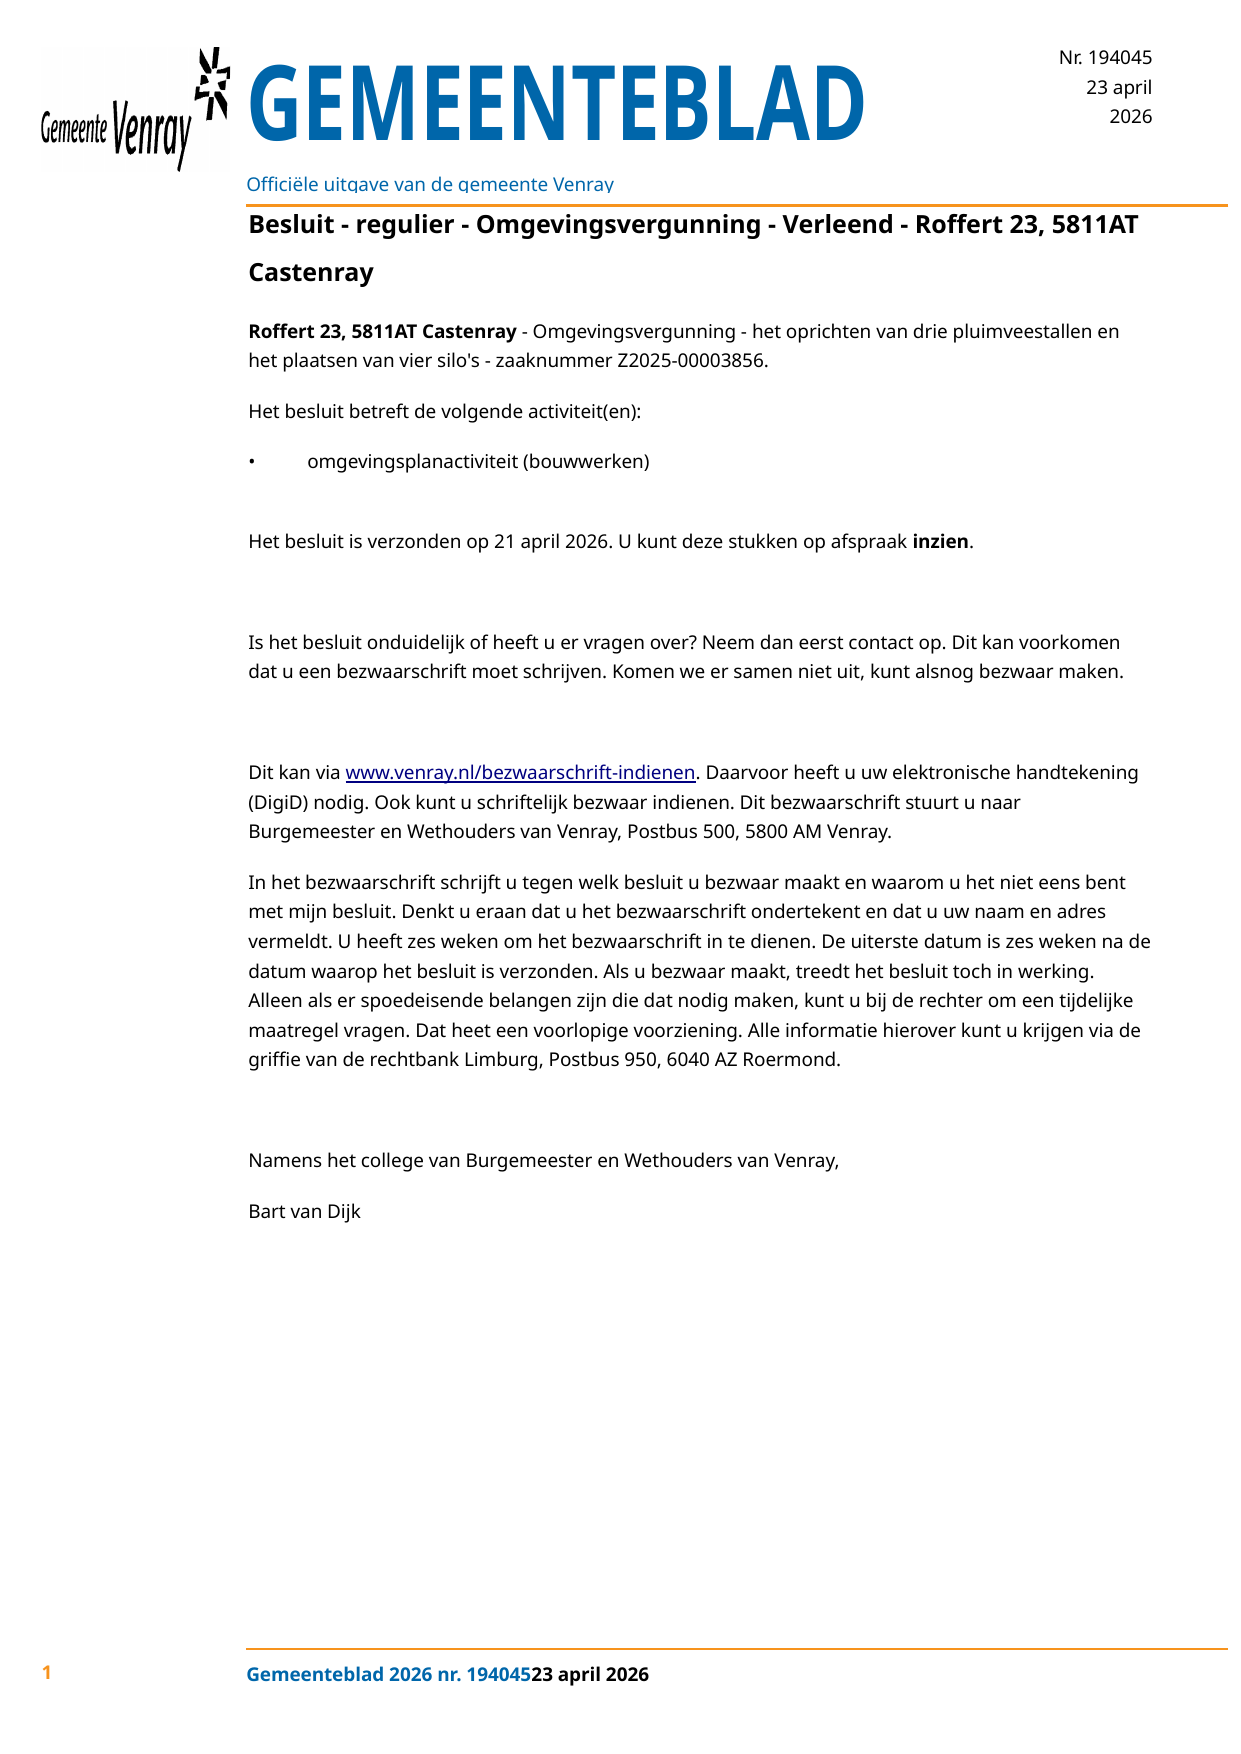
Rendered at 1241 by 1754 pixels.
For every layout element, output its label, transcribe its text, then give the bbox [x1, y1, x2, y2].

text Het besluit betreft de volgende activiteit(en): [248, 398, 1152, 424]
text Roffert 23, 5811AT Castenray - Omgevingsvergunning - het oprichten van drie pluimveestallen en het plaatsen van vier silo's - zaaknummer Z2025-00003856. [248, 318, 1152, 373]
text Dit kan via www.venray.nl/bezwaarschrift-indienen. Daarvoor heeft u uw elektronische handtekening (DigiD) nodig. Ook kunt u schriftelijk bezwaar indienen. Dit bezwaarschrift stuurt u naar Burgemeester en Wethouders van Venray, Postbus 500, 5800 AM Venray. [248, 759, 1152, 844]
text In het bezwaarschrift schrijft u tegen welk besluit u bezwaar maakt en waarom u het niet eens bent met mijn besluit. Denkt u eraan dat u het bezwaarschrift ondertekent en dat u uw naam en adres vermeldt. U heeft zes weken om het bezwaarschrift in te dienen. De uiterste datum is zes weken na de datum waarop het besluit is verzonden. Als u bezwaar maakt, treedt het besluit toch in werking. Alleen als er spoedeisende belangen zijn die dat nodig maken, kunt u bij de rechter om een tijdelijke maatregel vragen. Dat heet een voorlopige voorziening. Alle informatie hierover kunt u krijgen via de griffie van de rechtbank Limburg, Postbus 950, 6040 AZ Roermond. [248, 869, 1152, 1072]
text Is het besluit onduidelijk of heeft u er vragen over? Neem dan eerst contact op. Dit kan voorkomen dat u een bezwaarschrift moet schrijven. Komen we er samen niet uit, kunt alsnog bezwaar maken. [248, 629, 1152, 684]
text Namens het college van Burgemeester en Wethouders van Venray, [248, 1147, 1152, 1173]
text Besluit - regulier - Omgevingsvergunning - Verleend - Roffert 23, 5811AT Castenray [248, 207, 1152, 288]
list omgevingsplanactiviteit (bouwwerken) [248, 448, 1152, 474]
text Bart van Dijk [248, 1198, 1152, 1224]
picture [41, 47, 231, 172]
text Het besluit is verzonden op 21 april 2026. U kunt deze stukken op afspraak inzien. [248, 528, 1152, 554]
